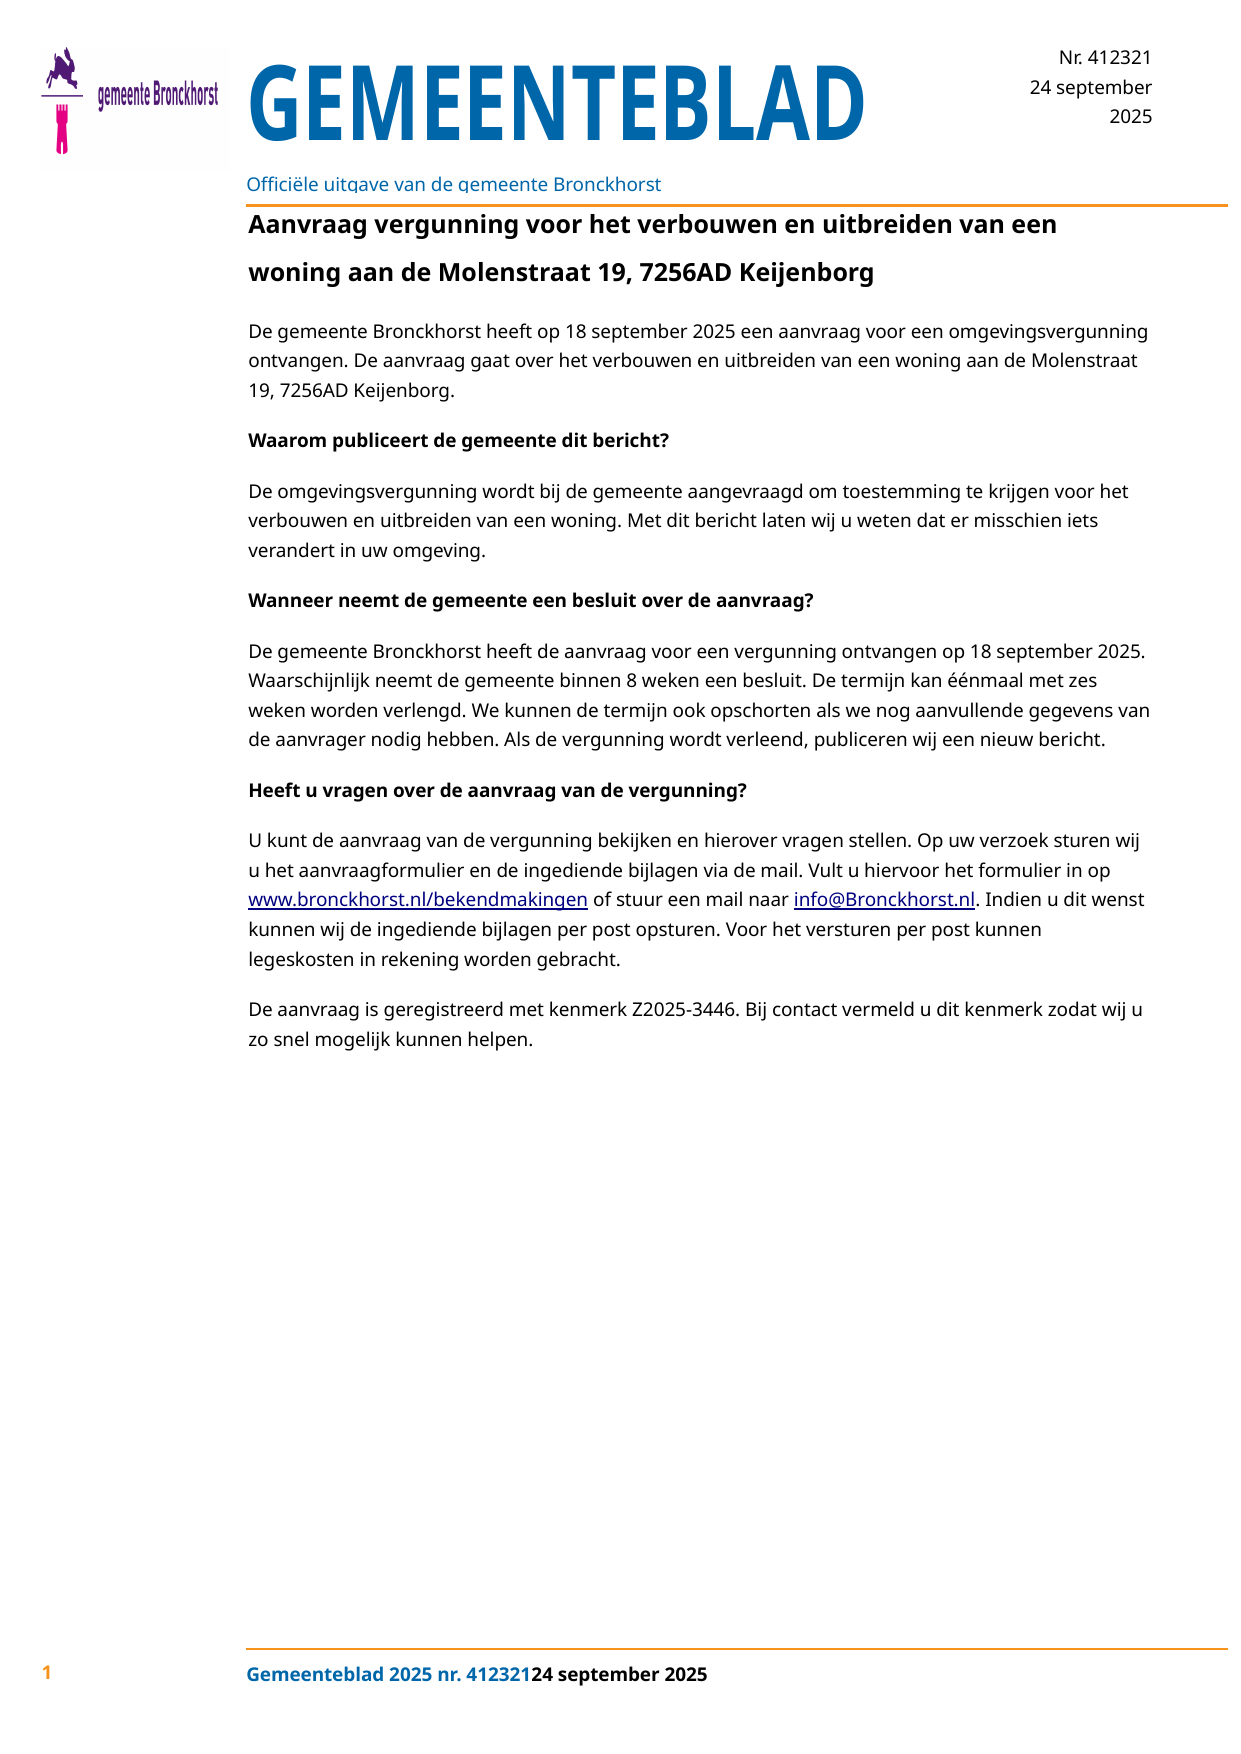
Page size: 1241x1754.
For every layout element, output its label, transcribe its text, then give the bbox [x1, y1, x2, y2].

text De aanvraag is geregistreerd met kenmerk Z2025-3446. Bij contact vermeld u dit kenmerk zodat wij u zo snel mogelijk kunnen helpen. [248, 996, 1152, 1052]
text U kunt de aanvraag van de vergunning bekijken en hierover vragen stellen. Op uw verzoek sturen wij u het aanvraagformulier en de ingediende bijlagen via de mail. Vult u hiervoor het formulier in op www.bronckhorst.nl/bekendmakingen of stuur een mail naar info@Bronckhorst.nl. Indien u dit wenst kunnen wij de ingediende bijlagen per post opsturen. Voor het versturen per post kunnen legeskosten in rekening worden gebracht. [248, 827, 1152, 972]
text Waarom publiceert de gemeente dit bericht? [248, 427, 1152, 453]
text De omgevingsvergunning wordt bij de gemeente aangevraagd om toestemming te krijgen voor het verbouwen en uitbreiden van een woning. Met dit bericht laten wij u weten dat er misschien iets verandert in uw omgeving. [248, 478, 1152, 563]
text De gemeente Bronckhorst heeft de aanvraag voor een vergunning ontvangen op 18 september 2025. Waarschijnlijk neemt de gemeente binnen 8 weken een besluit. De termijn kan éénmaal met zes weken worden verlengd. We kunnen de termijn ook opschorten als we nog aanvullende gegevens van de aanvrager nodig hebben. Als de vergunning wordt verleend, publiceren wij een nieuw bericht. [248, 638, 1152, 752]
text Wanneer neemt de gemeente een besluit over de aanvraag? [248, 587, 1152, 613]
picture [41, 47, 231, 172]
text Aanvraag vergunning voor het verbouwen en uitbreiden van een woning aan de Molenstraat 19, 7256AD Keijenborg [248, 207, 1152, 288]
text De gemeente Bronckhorst heeft op 18 september 2025 een aanvraag voor een omgevingsvergunning ontvangen. De aanvraag gaat over het verbouwen en uitbreiden van een woning aan de Molenstraat 19, 7256AD Keijenborg. [248, 318, 1152, 403]
text Heeft u vragen over de aanvraag van de vergunning? [248, 777, 1152, 803]
